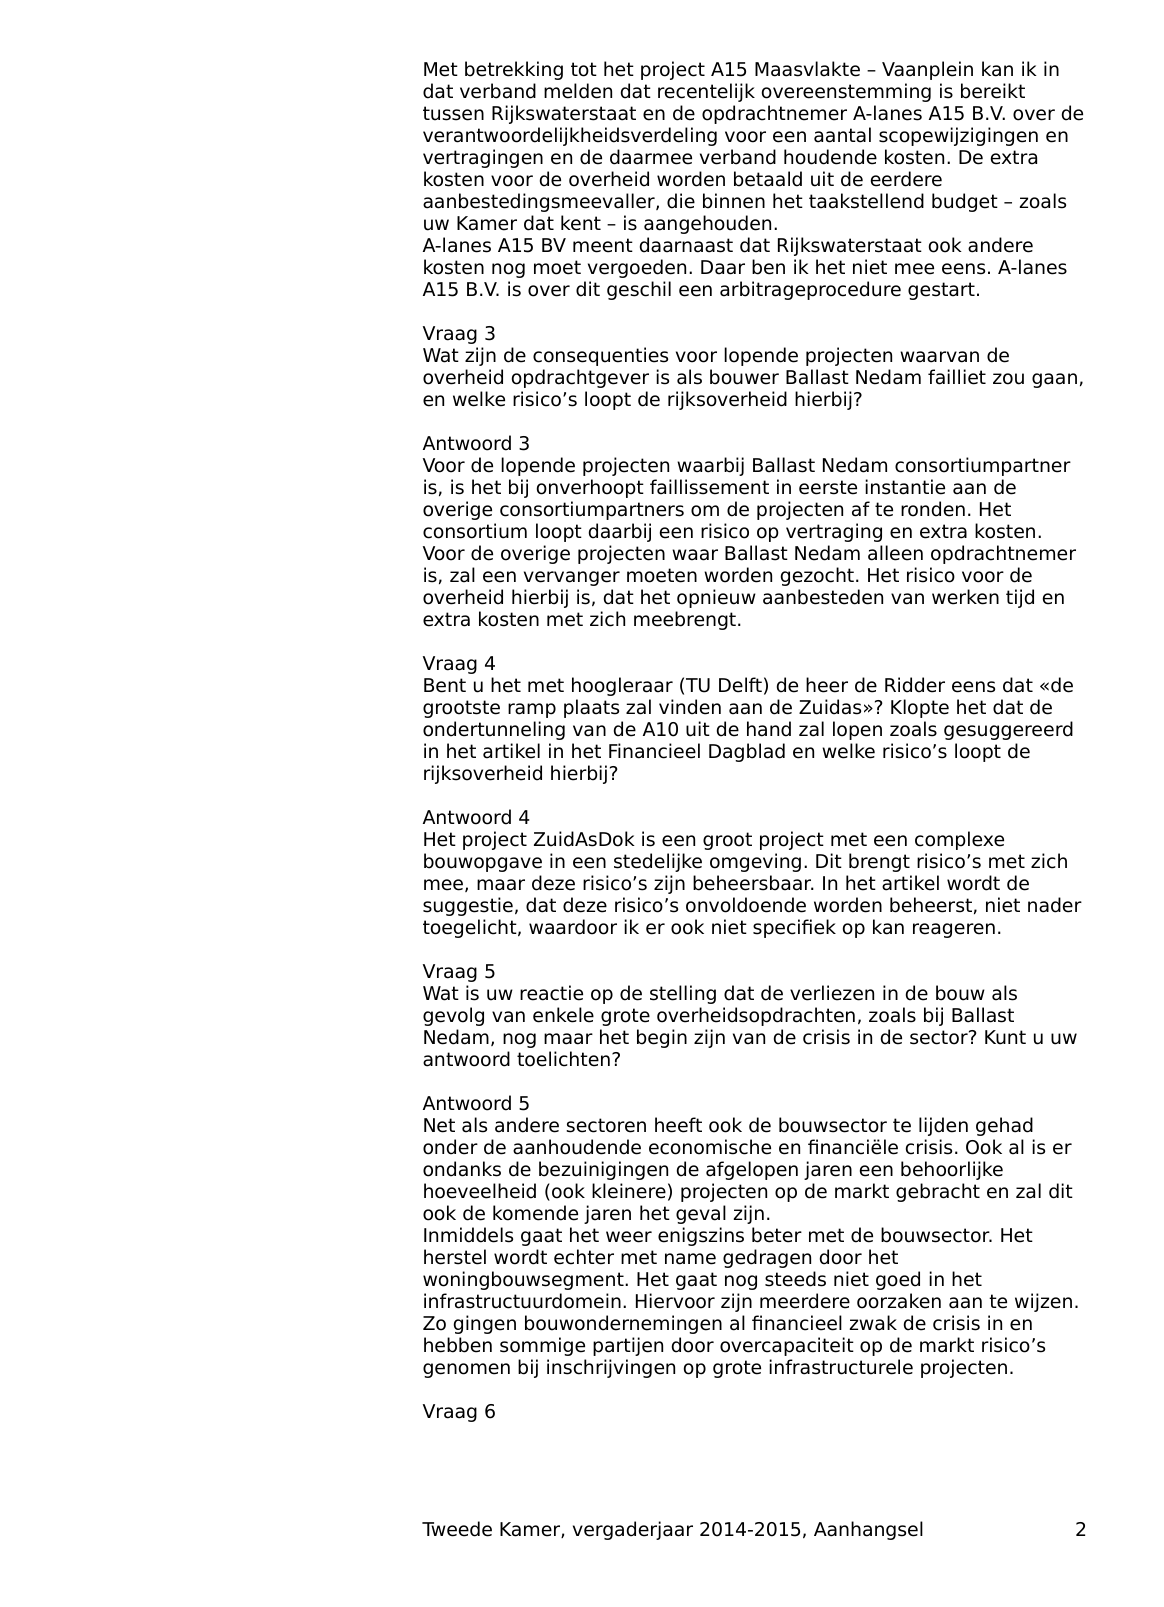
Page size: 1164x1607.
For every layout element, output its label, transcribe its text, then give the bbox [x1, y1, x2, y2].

text Met betrekking tot het project A15 Maasvlakte – Vaanplein kan ik in dat verband melden dat recentelijk overeenstemming is bereikt tussen Rijkswaterstaat en de opdrachtnemer A-lanes A15 B.V. over de verantwoordelijkheidsverdeling voor een aantal scopewijzigingen en vertragingen en de daarmee verband houdende kosten. De extra kosten voor de overheid worden betaald uit de eerdere aanbestedingsmeevaller, die binnen het taakstellend budget – zoals uw Kamer dat kent – is aangehouden. [422, 59, 1087, 235]
text Het project ZuidAsDok is een groot project met een complexe bouwopgave in een stedelijke omgeving. Dit brengt risico’s met zich mee, maar deze risico’s zijn beheersbaar. In het artikel wordt de suggestie, dat deze risico’s onvoldoende worden beheerst, niet nader toegelicht, waardoor ik er ook niet specifiek op kan reageren. [422, 829, 1087, 939]
text Antwoord 5 [422, 1093, 1087, 1115]
text Voor de overige projecten waar Ballast Nedam alleen opdrachtnemer is, zal een vervanger moeten worden gezocht. Het risico voor de overheid hierbij is, dat het opnieuw aanbesteden van werken tijd en extra kosten met zich meebrengt. [422, 543, 1087, 631]
text Wat is uw reactie op de stelling dat de verliezen in de bouw als gevolg van enkele grote overheidsopdrachten, zoals bij Ballast Nedam, nog maar het begin zijn van de crisis in de sector? Kunt u uw antwoord toelichten? [422, 983, 1087, 1071]
text A-lanes A15 BV meent daarnaast dat Rijkswaterstaat ook andere kosten nog moet vergoeden. Daar ben ik het niet mee eens. A-lanes A15 B.V. is over dit geschil een arbitrageprocedure gestart. [422, 235, 1087, 301]
text Voor de lopende projecten waarbij Ballast Nedam consortiumpartner is, is het bij onverhoopt faillissement in eerste instantie aan de overige consortiumpartners om de projecten af te ronden. Het consortium loopt daarbij een risico op vertraging en extra kosten. [422, 455, 1087, 543]
text Vraag 5 [422, 961, 1087, 983]
text Inmiddels gaat het weer enigszins beter met de bouwsector. Het herstel wordt echter met name gedragen door het woningbouwsegment. Het gaat nog steeds niet goed in het infrastructuurdomein. Hiervoor zijn meerdere oorzaken aan te wijzen. Zo gingen bouwondernemingen al financieel zwak de crisis in en hebben sommige partijen door overcapaciteit op de markt risico’s genomen bij inschrijvingen op grote infrastructurele projecten. [422, 1225, 1087, 1379]
text Bent u het met hoogleraar (TU Delft) de heer de Ridder eens dat «de grootste ramp plaats zal vinden aan de Zuidas»? Klopte het dat de ondertunneling van de A10 uit de hand zal lopen zoals gesuggereerd in het artikel in het Financieel Dagblad en welke risico’s loopt de rijksoverheid hierbij? [422, 675, 1087, 785]
text Vraag 3 [422, 323, 1087, 345]
text Wat zijn de consequenties voor lopende projecten waarvan de overheid opdrachtgever is als bouwer Ballast Nedam failliet zou gaan, en welke risico’s loopt de rijksoverheid hierbij? [422, 345, 1087, 411]
text Antwoord 4 [422, 807, 1087, 829]
text Vraag 6 [422, 1401, 1087, 1423]
text Vraag 4 [422, 653, 1087, 675]
text Antwoord 3 [422, 433, 1087, 455]
text Net als andere sectoren heeft ook de bouwsector te lijden gehad onder de aanhoudende economische en financiële crisis. Ook al is er ondanks de bezuinigingen de afgelopen jaren een behoorlijke hoeveelheid (ook kleinere) projecten op de markt gebracht en zal dit ook de komende jaren het geval zijn. [422, 1115, 1087, 1225]
